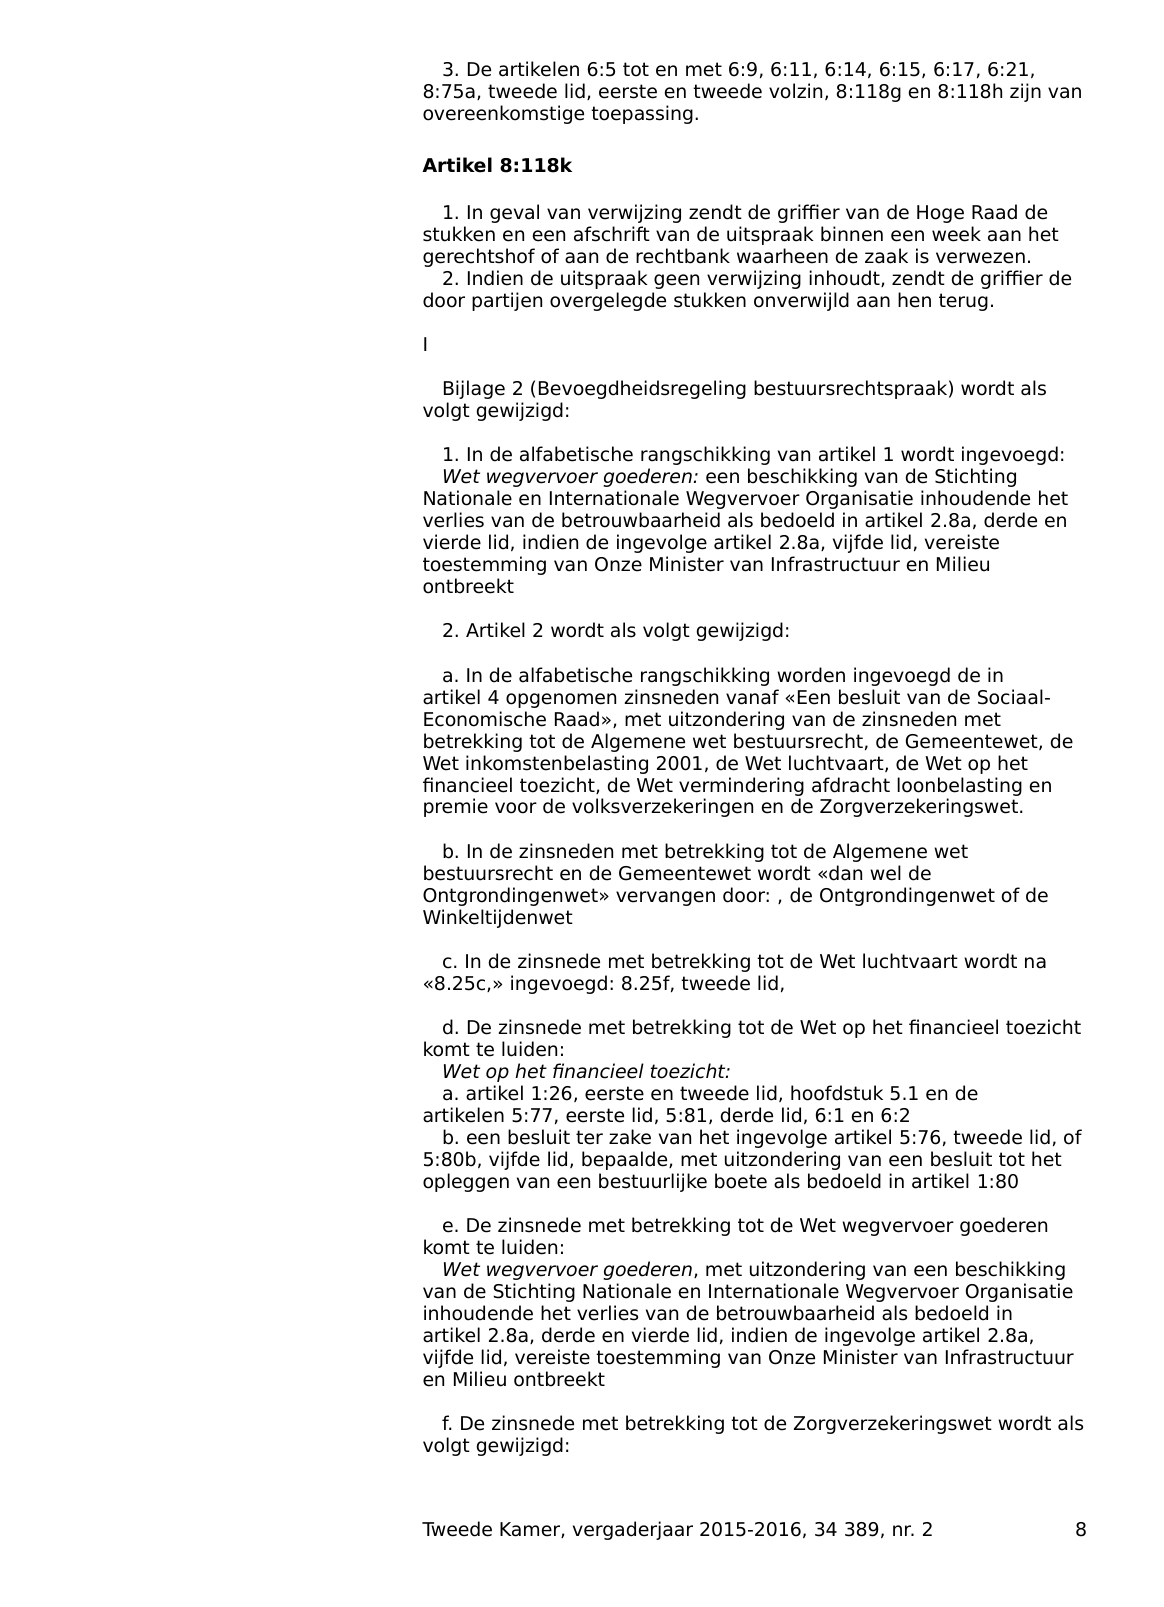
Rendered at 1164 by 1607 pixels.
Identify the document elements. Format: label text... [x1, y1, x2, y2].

text Wet op het financieel toezicht: [422, 1061, 1087, 1083]
text Bijlage 2 (Bevoegdheidsregeling bestuursrechtspraak) wordt als volgt gewijzigd: [422, 378, 1087, 422]
subtitle Artikel 8:118k [422, 155, 1087, 177]
text 1. In geval van verwijzing zendt de griffier van de Hoge Raad de stukken en een afschrift van de uitspraak binnen een week aan het gerechtshof of aan de rechtbank waarheen de zaak is verwezen. [422, 202, 1087, 268]
text I [422, 334, 1087, 356]
text e. De zinsnede met betrekking tot de Wet wegvervoer goederen komt te luiden: [422, 1215, 1087, 1259]
text Wet wegvervoer goederen: een beschikking van de Stichting Nationale en Internationale Wegvervoer Organisatie inhoudende het verlies van de betrouwbaarheid als bedoeld in artikel 2.8a, derde en vierde lid, indien de ingevolge artikel 2.8a, vijfde lid, vereiste toestemming van Onze Minister van Infrastructuur en Milieu ontbreekt [422, 466, 1087, 598]
text 2. Artikel 2 wordt als volgt gewijzigd: [422, 620, 1087, 642]
text a. In de alfabetische rangschikking worden ingevoegd de in artikel 4 opgenomen zinsneden vanaf «Een besluit van de Sociaal-Economische Raad», met uitzondering van de zinsneden met betrekking tot de Algemene wet bestuursrecht, de Gemeentewet, de Wet inkomstenbelasting 2001, de Wet luchtvaart, de Wet op het financieel toezicht, de Wet vermindering afdracht loonbelasting en premie voor de volksverzekeringen en de Zorgverzekeringswet. [422, 664, 1087, 818]
text d. De zinsnede met betrekking tot de Wet op het financieel toezicht komt te luiden: [422, 1017, 1087, 1061]
text Wet wegvervoer goederen, met uitzondering van een beschikking van de Stichting Nationale en Internationale Wegvervoer Organisatie inhoudende het verlies van de betrouwbaarheid als bedoeld in artikel 2.8a, derde en vierde lid, indien de ingevolge artikel 2.8a, vijfde lid, vereiste toestemming van Onze Minister van Infrastructuur en Milieu ontbreekt [422, 1259, 1087, 1391]
text b. In de zinsneden met betrekking tot de Algemene wet bestuursrecht en de Gemeentewet wordt «dan wel de Ontgrondingenwet» vervangen door: , de Ontgrondingenwet of de Winkeltijdenwet [422, 841, 1087, 928]
text 3. De artikelen 6:5 tot en met 6:9, 6:11, 6:14, 6:15, 6:17, 6:21, 8:75a, tweede lid, eerste en tweede volzin, 8:118g en 8:118h zijn van overeenkomstige toepassing. [422, 59, 1087, 125]
text 1. In de alfabetische rangschikking van artikel 1 wordt ingevoegd: [422, 444, 1087, 466]
text f. De zinsnede met betrekking tot de Zorgverzekeringswet wordt als volgt gewijzigd: [422, 1413, 1087, 1457]
text c. In de zinsnede met betrekking tot de Wet luchtvaart wordt na «8.25c,» ingevoegd: 8.25f, tweede lid, [422, 951, 1087, 995]
text b. een besluit ter zake van het ingevolge artikel 5:76, tweede lid, of 5:80b, vijfde lid, bepaalde, met uitzondering van een besluit tot het opleggen van een bestuurlijke boete als bedoeld in artikel 1:80 [422, 1127, 1087, 1193]
text a. artikel 1:26, eerste en tweede lid, hoofdstuk 5.1 en de artikelen 5:77, eerste lid, 5:81, derde lid, 6:1 en 6:2 [422, 1083, 1087, 1127]
text 2. Indien de uitspraak geen verwijzing inhoudt, zendt de griffier de door partijen overgelegde stukken onverwijld aan hen terug. [422, 268, 1087, 312]
